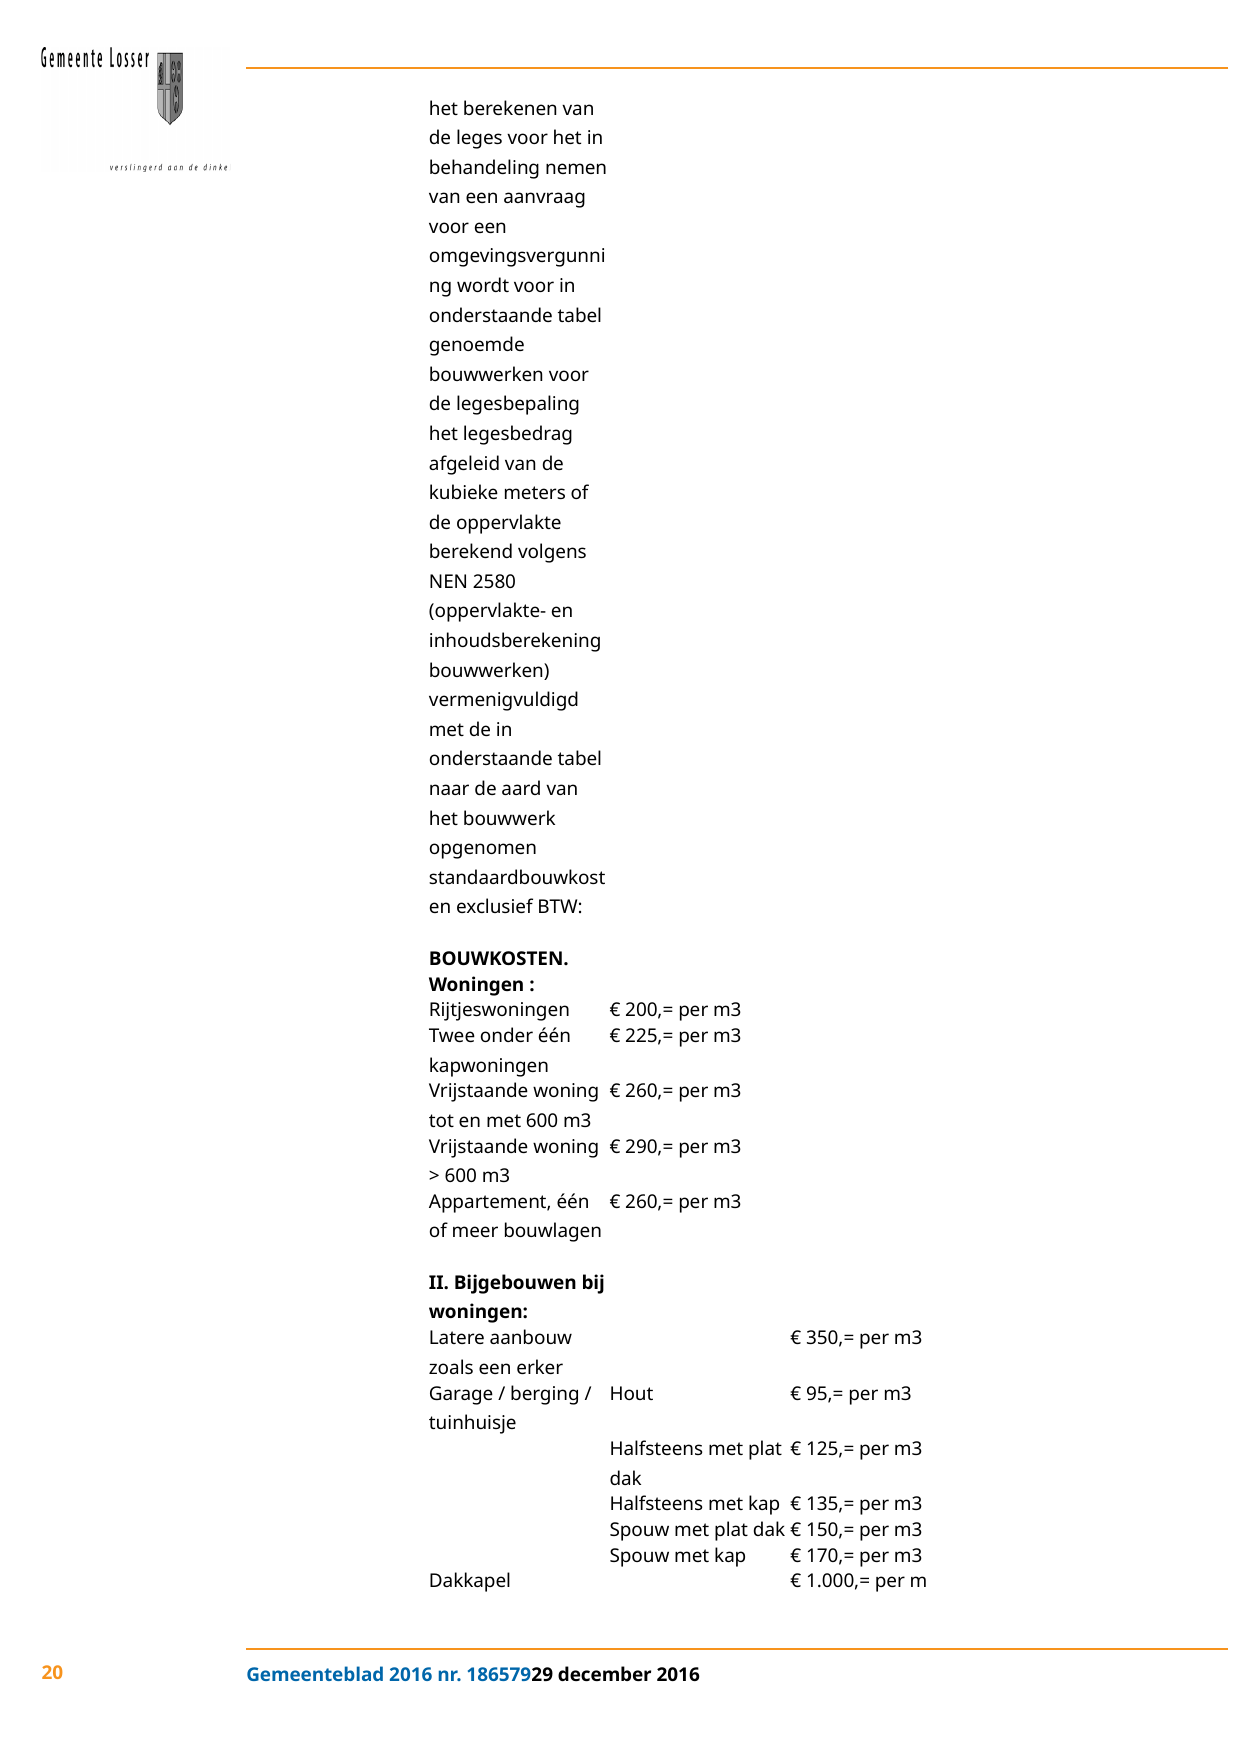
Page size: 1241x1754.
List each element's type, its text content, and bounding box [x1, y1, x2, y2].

picture [41, 47, 231, 172]
table_cell het berekenen van de leges voor het in behandeling nemen van een aanvraag voor een omgevingsvergunning wordt voor in onderstaande tabel genoemde bouwwerken voor de legesbepaling het legesbedrag afgeleid van de kubieke meters of de oppervlakte berekend volgens NEN 2580 (oppervlakte- en inhoudsberekening bouwwerken) vermenigvuldigd met de in onderstaande tabel naar de aard van het bouwwerk opgenomen standaardbouwkosten exclusief BTW: [429, 95, 609, 919]
table_cell Spouw met kap [609, 1542, 790, 1568]
table_cell [248, 996, 429, 1022]
table_cell [971, 971, 1152, 996]
table_cell [248, 971, 429, 996]
table_cell € 1.000,= per m [790, 1568, 971, 1593]
table_cell Dakkapel [429, 1568, 609, 1593]
table_cell € 260,= per m3 [609, 1188, 790, 1243]
table_cell Hout [609, 1380, 790, 1435]
table_cell [971, 1244, 1152, 1269]
table_cell [248, 1490, 429, 1516]
table_cell [790, 1022, 971, 1077]
table_cell [248, 1133, 429, 1188]
table_cell [429, 1244, 609, 1269]
table_cell [429, 1542, 609, 1568]
table_cell [248, 95, 429, 919]
table_cell [971, 1325, 1152, 1380]
table_cell Latere aanbouw zoals een erker [429, 1325, 609, 1380]
table_cell [971, 1078, 1152, 1133]
table_cell II. Bijgebouwen bij woningen: [429, 1269, 609, 1324]
table_cell [790, 996, 971, 1022]
table_cell [971, 945, 1152, 971]
table_cell € 125,= per m3 [790, 1435, 971, 1490]
table_cell [609, 1244, 790, 1269]
table_cell [971, 1269, 1152, 1324]
table_cell [790, 945, 971, 971]
table_cell Rijtjeswoningen [429, 996, 609, 1022]
table_cell [609, 95, 790, 919]
table_cell [248, 1542, 429, 1568]
table_cell Twee onder één kapwoningen [429, 1022, 609, 1077]
table_cell Woningen : [429, 971, 609, 996]
table_cell [971, 1022, 1152, 1077]
table_cell [248, 1244, 429, 1269]
table_cell [971, 1490, 1152, 1516]
table_cell [971, 919, 1152, 945]
table_cell [429, 1435, 609, 1490]
table_cell € 225,= per m3 [609, 1022, 790, 1077]
table_cell [248, 1269, 429, 1324]
table_cell € 150,= per m3 [790, 1516, 971, 1542]
table_cell [790, 919, 971, 945]
table_cell € 350,= per m3 [790, 1325, 971, 1380]
table_cell € 200,= per m3 [609, 996, 790, 1022]
table_cell Halfsteens met plat dak [609, 1435, 790, 1490]
table_cell Garage / berging / tuinhuisje [429, 1380, 609, 1435]
table_cell € 260,= per m3 [609, 1078, 790, 1133]
table_cell [609, 945, 790, 971]
table_cell [971, 95, 1152, 919]
table_cell [971, 1542, 1152, 1568]
table_cell [248, 1022, 429, 1077]
table_cell [971, 1133, 1152, 1188]
table_cell Vrijstaande woning tot en met 600 m3 [429, 1078, 609, 1133]
table_cell [609, 1269, 790, 1324]
table_cell [790, 971, 971, 996]
table_cell [790, 1269, 971, 1324]
table_cell [790, 95, 971, 919]
table_cell [429, 1516, 609, 1542]
table_cell BOUWKOSTEN. [429, 945, 609, 971]
table_cell Spouw met plat dak [609, 1516, 790, 1542]
table_cell [790, 1133, 971, 1188]
table_cell € 95,= per m3 [790, 1380, 971, 1435]
table_cell [248, 1435, 429, 1490]
table_cell [429, 919, 609, 945]
table_cell [248, 919, 429, 945]
table_cell [971, 996, 1152, 1022]
table_cell [609, 1568, 790, 1593]
table_cell [248, 1568, 429, 1593]
table_cell [248, 1516, 429, 1542]
table_cell [248, 1188, 429, 1243]
table_cell [248, 1325, 429, 1380]
table_cell Halfsteens met kap [609, 1490, 790, 1516]
table_cell Vrijstaande woning > 600 m3 [429, 1133, 609, 1188]
table_cell [790, 1244, 971, 1269]
table_cell [609, 1325, 790, 1380]
table_cell [971, 1188, 1152, 1243]
table_cell [248, 1078, 429, 1133]
table_cell [971, 1516, 1152, 1542]
table_cell [971, 1435, 1152, 1490]
table_cell [790, 1078, 971, 1133]
table_cell € 290,= per m3 [609, 1133, 790, 1188]
table_cell [248, 945, 429, 971]
table_cell € 135,= per m3 [790, 1490, 971, 1516]
table_cell € 170,= per m3 [790, 1542, 971, 1568]
table_cell [609, 971, 790, 996]
table_cell [790, 1188, 971, 1243]
table_cell [429, 1490, 609, 1516]
table_cell [971, 1568, 1152, 1593]
table_cell [971, 1380, 1152, 1435]
table_cell [248, 1380, 429, 1435]
table_cell [609, 919, 790, 945]
table_cell Appartement, één of meer bouwlagen [429, 1188, 609, 1243]
